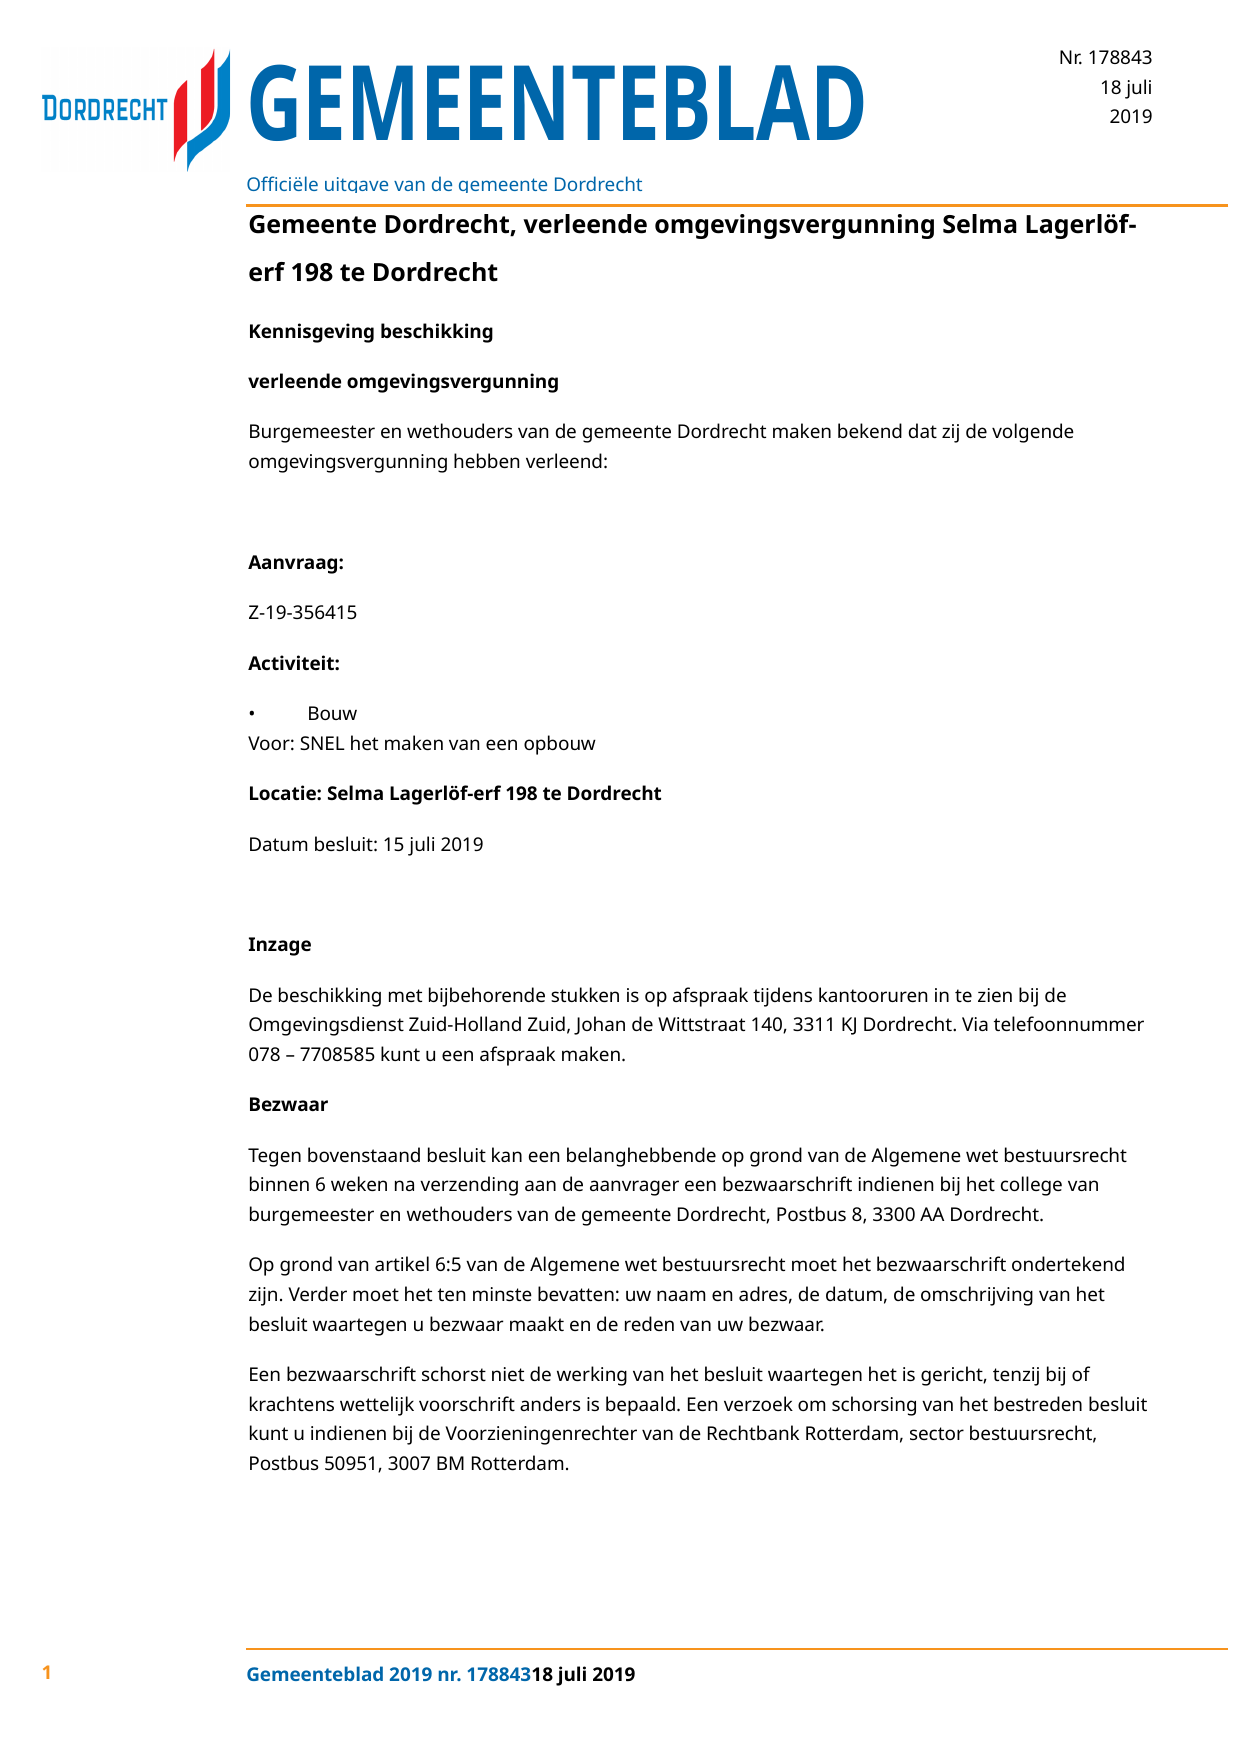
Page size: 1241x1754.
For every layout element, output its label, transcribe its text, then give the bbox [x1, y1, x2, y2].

text Locatie: Selma Lagerlöf-erf 198 te Dordrecht [248, 780, 1152, 806]
text Z-19-356415 [248, 599, 1152, 625]
text Gemeente Dordrecht, verleende omgevingsvergunning Selma Lagerlöf-erf 198 te Dordrecht [248, 207, 1152, 288]
picture [41, 47, 231, 172]
text Activiteit: [248, 650, 1152, 676]
text Bezwaar [248, 1092, 1152, 1117]
text Aanvraag: [248, 549, 1152, 575]
text Op grond van artikel 6:5 van de Algemene wet bestuursrecht moet het bezwaarschrift ondertekend zijn. Verder moet het ten minste bevatten: uw naam en adres, de datum, de omschrijving van het besluit waartegen u bezwaar maakt en de reden van uw bezwaar. [248, 1252, 1152, 1337]
text Een bezwaarschrift schorst niet de werking van het besluit waartegen het is gericht, tenzij bij of krachtens wettelijk voorschrift anders is bepaald. Een verzoek om schorsing van het bestreden besluit kunt u indienen bij de Voorzieningenrechter van de Rechtbank Rotterdam, sector bestuursrecht, Postbus 50951, 3007 BM Rotterdam. [248, 1361, 1152, 1476]
text Inzage [248, 932, 1152, 957]
list Bouw [248, 700, 1152, 726]
text verleende omgevingsvergunning [248, 368, 1152, 394]
text Burgemeester en wethouders van de gemeente Dordrecht maken bekend dat zij de volgende omgevingsvergunning hebben verleend: [248, 419, 1152, 474]
text Kennisgeving beschikking [248, 318, 1152, 344]
text Voor: SNEL het maken van een opbouw [248, 730, 1152, 756]
text Datum besluit: 15 juli 2019 [248, 831, 1152, 857]
text Tegen bovenstaand besluit kan een belanghebbende op grond van de Algemene wet bestuursrecht binnen 6 weken na verzending aan de aanvrager een bezwaarschrift indienen bij het college van burgemeester en wethouders van de gemeente Dordrecht, Postbus 8, 3300 AA Dordrecht. [248, 1142, 1152, 1227]
text De beschikking met bijbehorende stukken is op afspraak tijdens kantooruren in te zien bij de Omgevingsdienst Zuid-Holland Zuid, Johan de Wittstraat 140, 3311 KJ Dordrecht. Via telefoonnummer 078 – 7708585 kunt u een afspraak maken. [248, 982, 1152, 1067]
